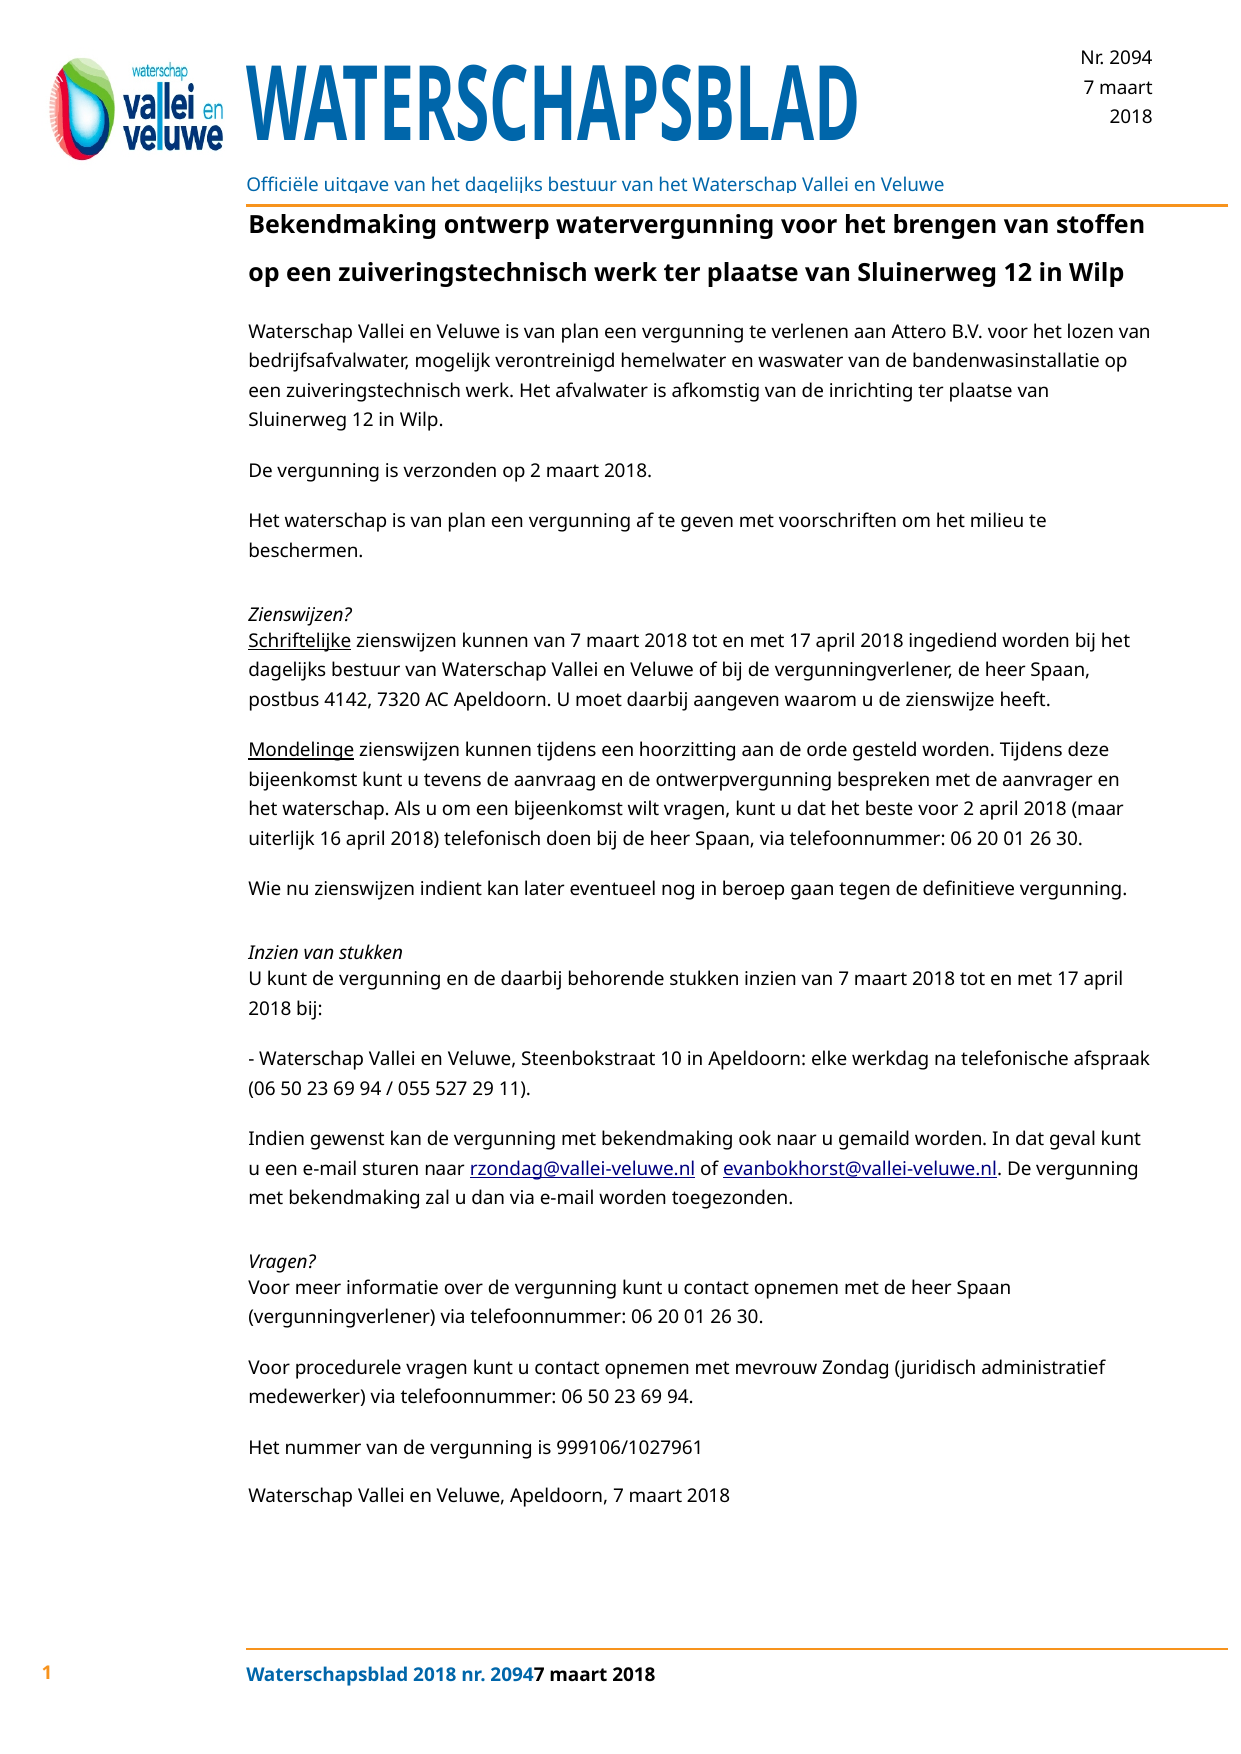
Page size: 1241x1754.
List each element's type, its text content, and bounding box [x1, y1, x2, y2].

text Waterschap Vallei en Veluwe, Apeldoorn, 7 maart 2018 [248, 1482, 1152, 1508]
text Wie nu zienswijzen indient kan later eventueel nog in beroep gaan tegen de definitieve vergunning. [248, 876, 1152, 901]
text Voor procedurele vragen kunt u contact opnemen met mevrouw Zondag (juridisch administratief medewerker) via telefoonnummer: 06 50 23 69 94. [248, 1354, 1152, 1409]
text Waterschap Vallei en Veluwe is van plan een vergunning te verlenen aan Attero B.V. voor het lozen van bedrijfsafvalwater, mogelijk verontreinigd hemelwater en waswater van de bandenwasinstallatie op een zuiveringstechnisch werk. Het afvalwater is afkomstig van de inrichting ter plaatse van Sluinerweg 12 in Wilp. [248, 318, 1152, 432]
text Mondelinge zienswijzen kunnen tijdens een hoorzitting aan de orde gesteld worden. Tijdens deze bijeenkomst kunt u tevens de aanvraag en de ontwerpvergunning bespreken met de aanvrager en het waterschap. Als u om een bijeenkomst wilt vragen, kunt u dat het beste voor 2 april 2018 (maar uiterlijk 16 april 2018) telefonisch doen bij de heer Spaan, via telefoonnummer: 06 20 01 26 30. [248, 736, 1152, 851]
text De vergunning is verzonden op 2 maart 2018. [248, 457, 1152, 483]
text Zienswijzen? [248, 601, 1152, 627]
text Schriftelijke zienswijzen kunnen van 7 maart 2018 tot en met 17 april 2018 ingediend worden bij het dagelijks bestuur van Waterschap Vallei en Veluwe of bij de vergunningverlener, de heer Spaan, postbus 4142, 7320 AC Apeldoorn. U moet daarbij aangeven waarom u de zienswijze heeft. [248, 627, 1152, 712]
text Indien gewenst kan de vergunning met bekendmaking ook naar u gemaild worden. In dat geval kunt u een e-mail sturen naar rzondag@vallei-veluwe.nl of evanbokhorst@vallei-veluwe.nl. De vergunning met bekendmaking zal u dan via e-mail worden toegezonden. [248, 1125, 1152, 1210]
text Voor meer informatie over de vergunning kunt u contact opnemen met de heer Spaan (vergunningverlener) via telefoonnummer: 06 20 01 26 30. [248, 1274, 1152, 1329]
text Het waterschap is van plan een vergunning af te geven met voorschriften om het milieu te beschermen. [248, 507, 1152, 563]
text Inzien van stukken [248, 939, 1152, 965]
text Bekendmaking ontwerp watervergunning voor het brengen van stoffen op een zuiveringstechnisch werk ter plaatse van Sluinerweg 12 in Wilp [248, 207, 1152, 288]
text U kunt de vergunning en de daarbij behorende stukken inzien van 7 maart 2018 tot en met 17 april 2018 bij: [248, 965, 1152, 1021]
text Het nummer van de vergunning is 999106/1027961 [248, 1434, 1152, 1460]
text Vragen? [248, 1248, 1152, 1274]
text - Waterschap Vallei en Veluwe, Steenbokstraat 10 in Apeldoorn: elke werkdag na telefonische afspraak (06 50 23 69 94 / 055 527 29 11). [248, 1045, 1152, 1101]
picture [41, 47, 231, 172]
